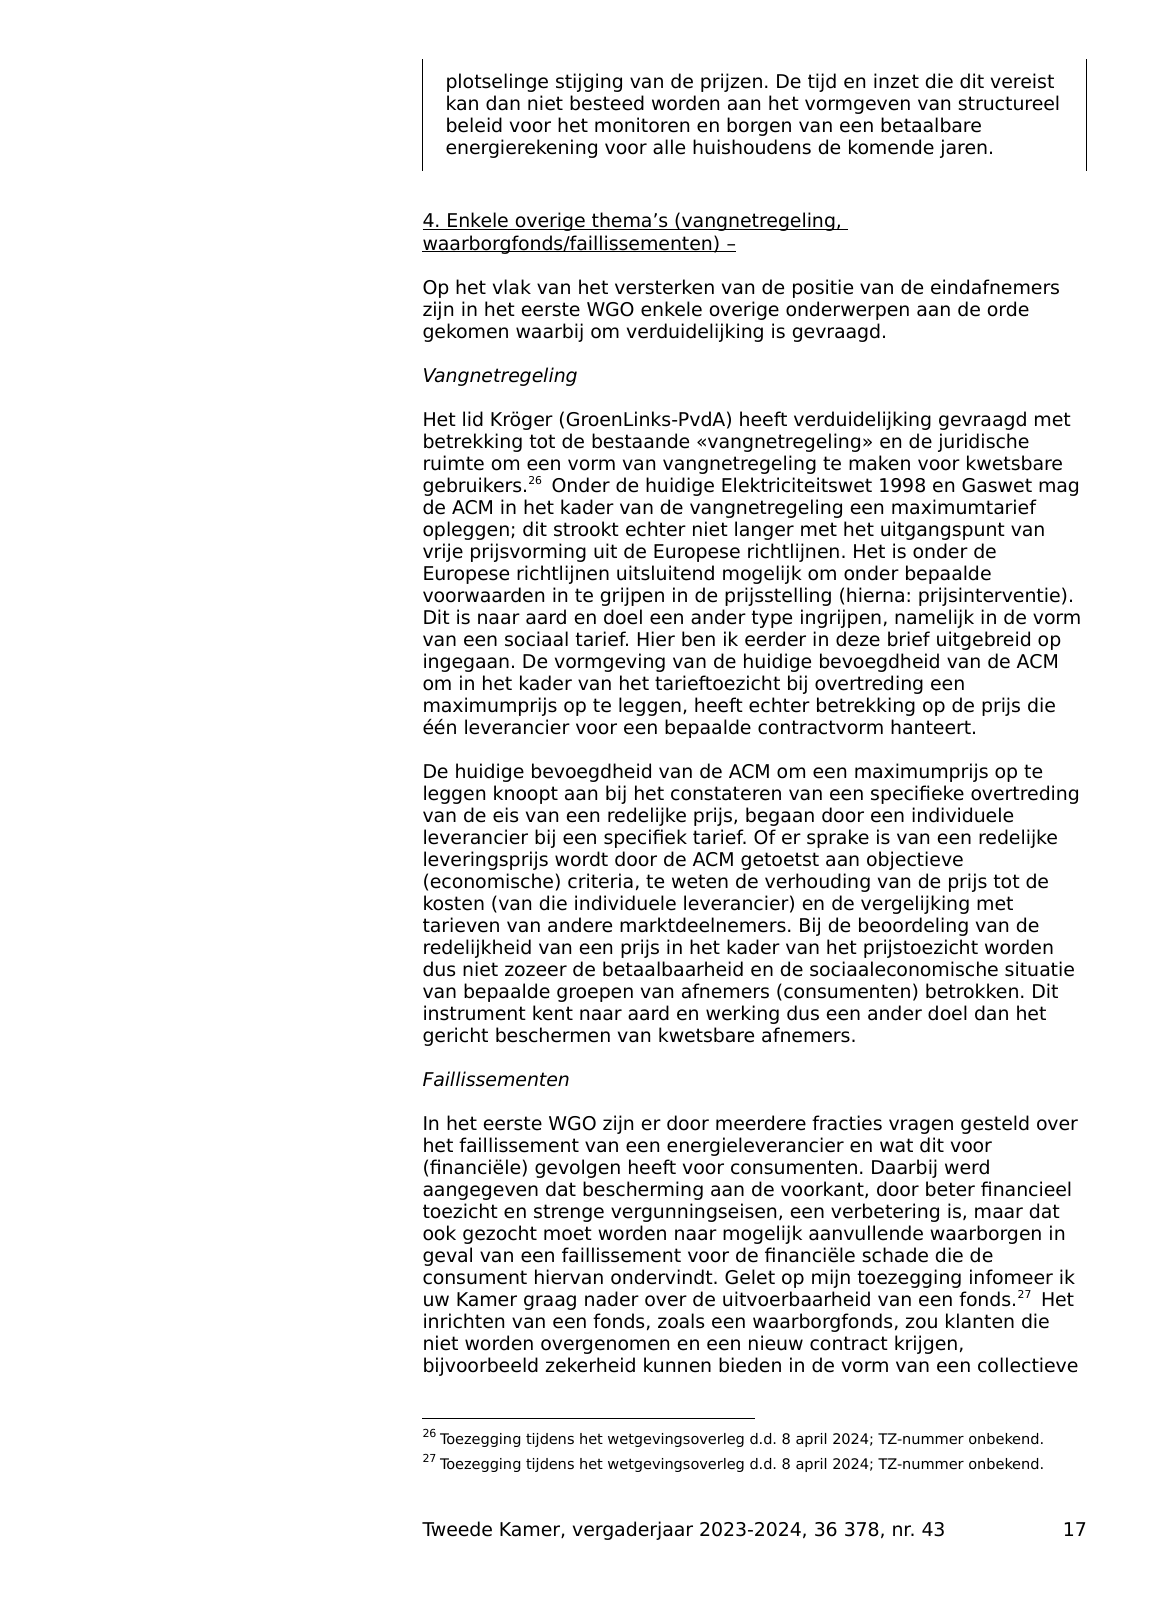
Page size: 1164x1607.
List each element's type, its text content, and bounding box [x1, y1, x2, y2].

subtitle 4. Enkele overige thema’s (vangnetregeling, waarborgfonds/faillissementen) – [422, 210, 1087, 254]
subtitle Faillissementen [422, 1069, 1087, 1091]
subtitle Vangnetregeling [422, 365, 1087, 387]
text De huidige bevoegdheid van de ACM om een maximumprijs op te leggen knoopt aan bij het constateren van een specifieke overtreding van de eis van een redelijke prijs, begaan door een individuele leverancier bij een specifiek tarief. Of er sprake is van een redelijke leveringsprijs wordt door de ACM getoetst aan objectieve (economische) criteria, te weten de verhouding van de prijs tot de kosten (van die individuele leverancier) en de vergelijking met tarieven van andere marktdeelnemers. Bij de beoordeling van de redelijkheid van een prijs in het kader van het prijstoezicht worden dus niet zozeer de betaalbaarheid en de sociaaleconomische situatie van bepaalde groepen van afnemers (consumenten) betrokken. Dit instrument kent naar aard en werking dus een ander doel dan het gericht beschermen van kwetsbare afnemers. [422, 761, 1087, 1046]
text Het lid Kröger (GroenLinks-PvdA) heeft verduidelijking gevraagd met betrekking tot de bestaande «vangnetregeling» en de juridische ruimte om een vorm van vangnetregeling te maken voor kwetsbare gebruikers. Onder de huidige Elektriciteitswet 1998 en Gaswet mag de ACM in het kader van de vangnetregeling een maximumtarief opleggen; dit strookt echter niet langer met het uitgangspunt van vrije prijsvorming uit de Europese richtlijnen. Het is onder de Europese richtlijnen uitsluitend mogelijk om onder bepaalde voorwaarden in te grijpen in de prijsstelling (hierna: prijsinterventie). Dit is naar aard en doel een ander type ingrijpen, namelijk in de vorm van een sociaal tarief. Hier ben ik eerder in deze brief uitgebreid op ingegaan. De vormgeving van de huidige bevoegdheid van de ACM om in het kader van het tarieftoezicht bij overtreding een maximumprijs op te leggen, heeft echter betrekking op de prijs die één leverancier voor een bepaalde contractvorm hanteert. [422, 409, 1087, 738]
text Toezegging tijdens het wetgevingsoverleg d.d. 8 april 2024; TZ-nummer onbekend. [422, 1452, 1087, 1474]
table_header plotselinge stijging van de prijzen. De tijd en inzet die dit vereist kan dan niet besteed worden aan het vormgeven van structureel beleid voor het monitoren en borgen van een betaalbare energierekening voor alle huishoudens de komende jaren. [423, 59, 1086, 171]
text In het eerste WGO zijn er door meerdere fracties vragen gesteld over het faillissement van een energieleverancier en wat dit voor (financiële) gevolgen heeft voor consumenten. Daarbij werd aangegeven dat bescherming aan de voorkant, door beter financieel toezicht en strenge vergunningseisen, een verbetering is, maar dat ook gezocht moet worden naar mogelijk aanvullende waarborgen in geval van een faillissement voor de financiële schade die de consument hiervan ondervindt. Gelet op mijn toezegging infomeer ik uw Kamer graag nader over de uitvoerbaarheid van een fonds. Het inrichten van een fonds, zoals een waarborgfonds, zou klanten die niet worden overgenomen en een nieuw contract krijgen, bijvoorbeeld zekerheid kunnen bieden in de vorm van een collectieve [422, 1113, 1087, 1377]
text Toezegging tijdens het wetgevingsoverleg d.d. 8 april 2024; TZ-nummer onbekend. [422, 1427, 1087, 1449]
text Op het vlak van het versterken van de positie van de eindafnemers zijn in het eerste WGO enkele overige onderwerpen aan de orde gekomen waarbij om verduidelijking is gevraagd. [422, 277, 1087, 342]
